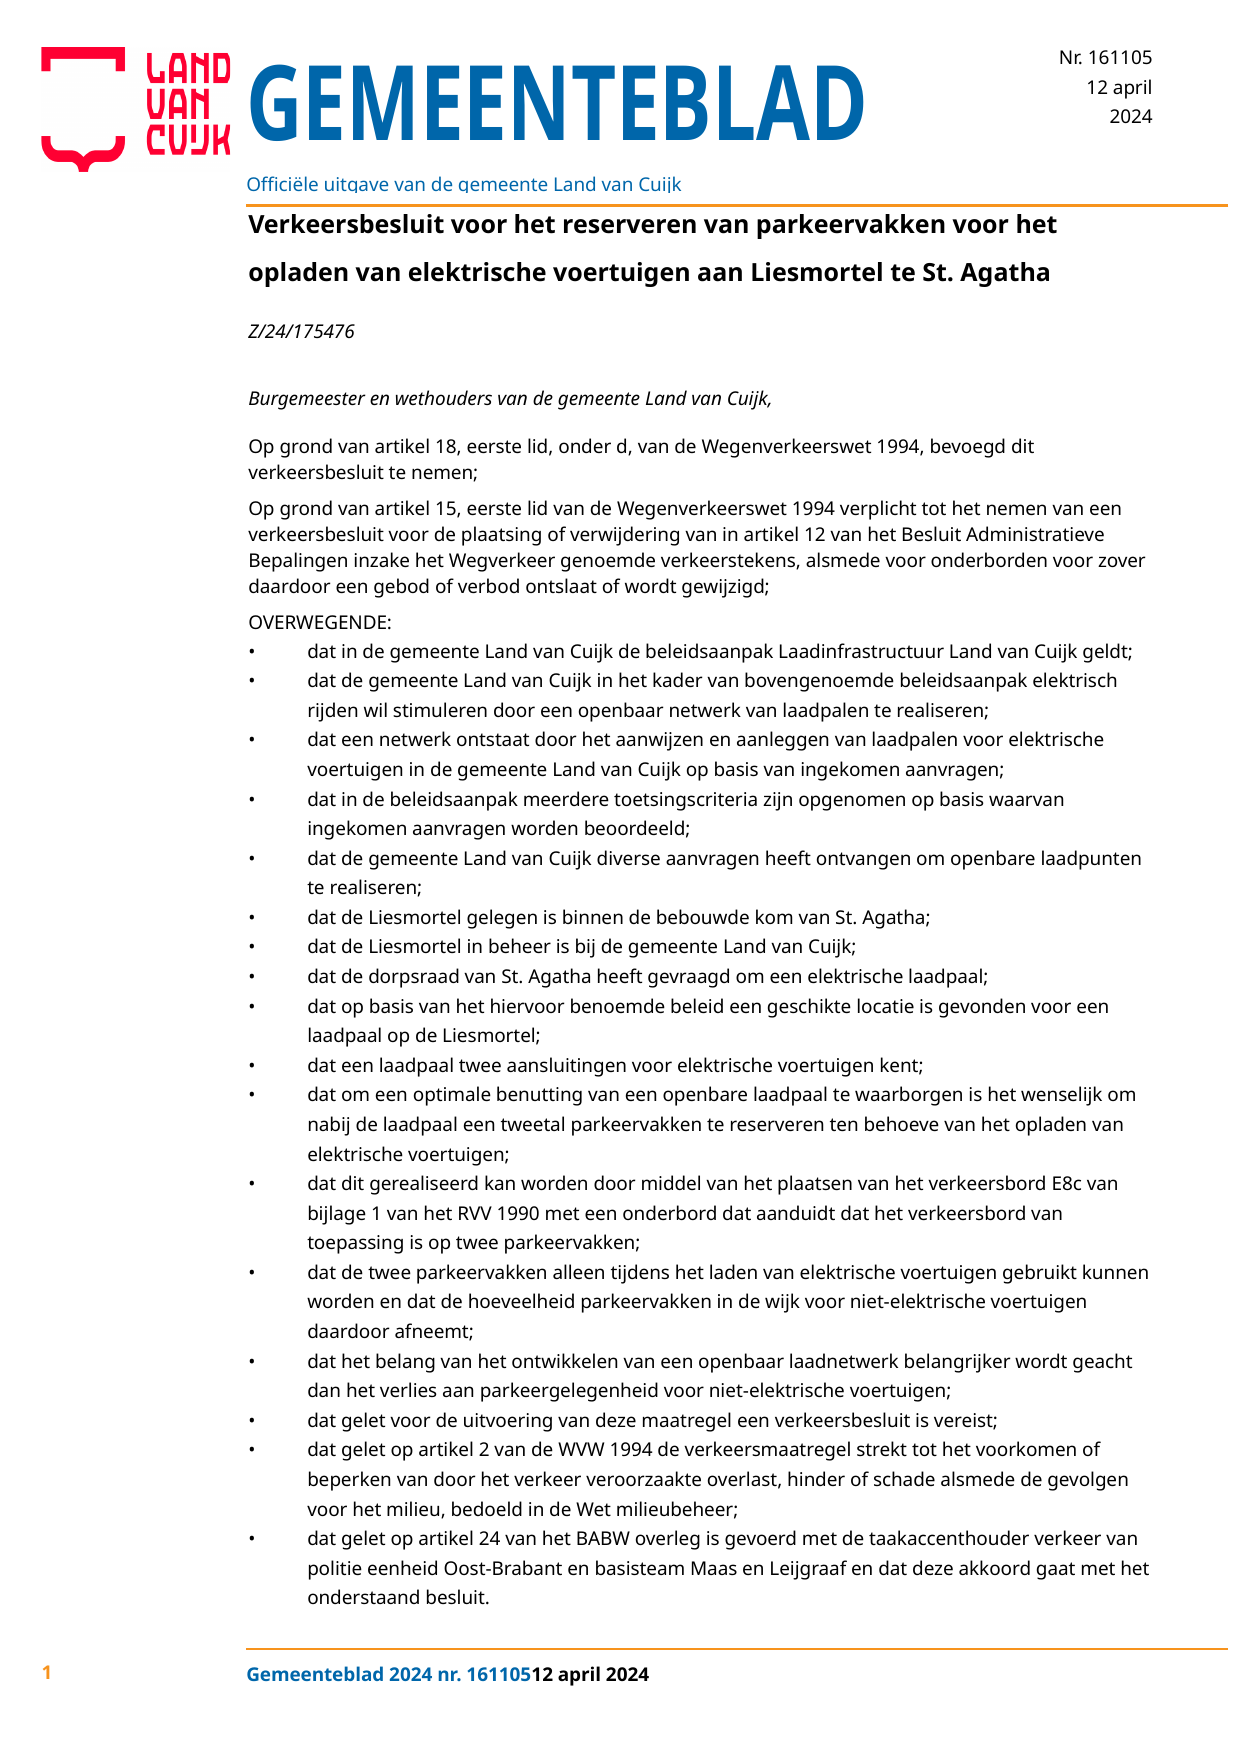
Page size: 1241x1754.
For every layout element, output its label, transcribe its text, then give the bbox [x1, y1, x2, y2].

text Verkeersbesluit voor het reserveren van parkeervakken voor het opladen van elektrische voertuigen aan Liesmortel te St. Agatha [248, 207, 1152, 288]
list dat het belang van het ontwikkelen van een openbaar laadnetwerk belangrijker wordt geacht dan het verlies aan parkeergelegenheid voor niet-elektrische voertuigen; [248, 1348, 1152, 1403]
list dat gelet op artikel 2 van de WVW 1994 de verkeersmaatregel strekt tot het voorkomen of beperken van door het verkeer veroorzaakte overlast, hinder of schade alsmede de gevolgen voor het milieu, bedoeld in de Wet milieubeheer; [248, 1437, 1152, 1521]
text OVERWEGENDE: [248, 609, 1152, 635]
list dat in de beleidsaanpak meerdere toetsingscriteria zijn opgenomen op basis waarvan ingekomen aanvragen worden beoordeeld; [248, 786, 1152, 841]
text Op grond van artikel 18, eerste lid, onder d, van de Wegenverkeerswet 1994, bevoegd dit verkeersbesluit te nemen; [248, 433, 1152, 485]
list dat een laadpaal twee aansluitingen voor elektrische voertuigen kent; [248, 1052, 1152, 1078]
text Burgemeester en wethouders van de gemeente Land van Cuijk, [248, 386, 1152, 411]
picture [41, 47, 231, 172]
list dat gelet op artikel 24 van het BABW overleg is gevoerd met de taakaccenthouder verkeer van politie eenheid Oost-Brabant en basisteam Maas en Leijgraaf en dat deze akkoord gaat met het onderstaand besluit. [248, 1525, 1152, 1610]
list dat de gemeente Land van Cuijk diverse aanvragen heeft ontvangen om openbare laadpunten te realiseren; [248, 845, 1152, 900]
list dat om een optimale benutting van een openbare laadpaal te waarborgen is het wenselijk om nabij de laadpaal een tweetal parkeervakken te reserveren ten behoeve van het opladen van elektrische voertuigen; [248, 1082, 1152, 1166]
list dat de twee parkeervakken alleen tijdens het laden van elektrische voertuigen gebruikt kunnen worden en dat de hoeveelheid parkeervakken in de wijk voor niet-elektrische voertuigen daardoor afneemt; [248, 1259, 1152, 1344]
list dat op basis van het hiervoor benoemde beleid een geschikte locatie is gevonden voor een laadpaal op de Liesmortel; [248, 993, 1152, 1048]
list dat een netwerk ontstaat door het aanwijzen en aanleggen van laadpalen voor elektrische voertuigen in de gemeente Land van Cuijk op basis van ingekomen aanvragen; [248, 727, 1152, 782]
list dat de dorpsraad van St. Agatha heeft gevraagd om een elektrische laadpaal; [248, 963, 1152, 989]
list dat in de gemeente Land van Cuijk de beleidsaanpak Laadinfrastructuur Land van Cuijk geldt; [248, 638, 1152, 663]
list dat gelet voor de uitvoering van deze maatregel een verkeersbesluit is vereist; [248, 1407, 1152, 1433]
list dat de Liesmortel gelegen is binnen de bebouwde kom van St. Agatha; [248, 904, 1152, 930]
list dat dit gerealiseerd kan worden door middel van het plaatsen van het verkeersbord E8c van bijlage 1 van het RVV 1990 met een onderbord dat aanduidt dat het verkeersbord van toepassing is op twee parkeervakken; [248, 1170, 1152, 1255]
list dat de gemeente Land van Cuijk in het kader van bovengenoemde beleidsaanpak elektrisch rijden wil stimuleren door een openbaar netwerk van laadpalen te realiseren; [248, 667, 1152, 723]
text Z/24/175476 [248, 318, 1152, 344]
text Op grond van artikel 15, eerste lid van de Wegenverkeerswet 1994 verplicht tot het nemen van een verkeersbesluit voor de plaatsing of verwijdering van in artikel 12 van het Besluit Administratieve Bepalingen inzake het Wegverkeer genoemde verkeerstekens, alsmede voor onderborden voor zover daardoor een gebod of verbod ontslaat of wordt gewijzigd; [248, 496, 1152, 598]
list dat de Liesmortel in beheer is bij de gemeente Land van Cuijk; [248, 934, 1152, 959]
